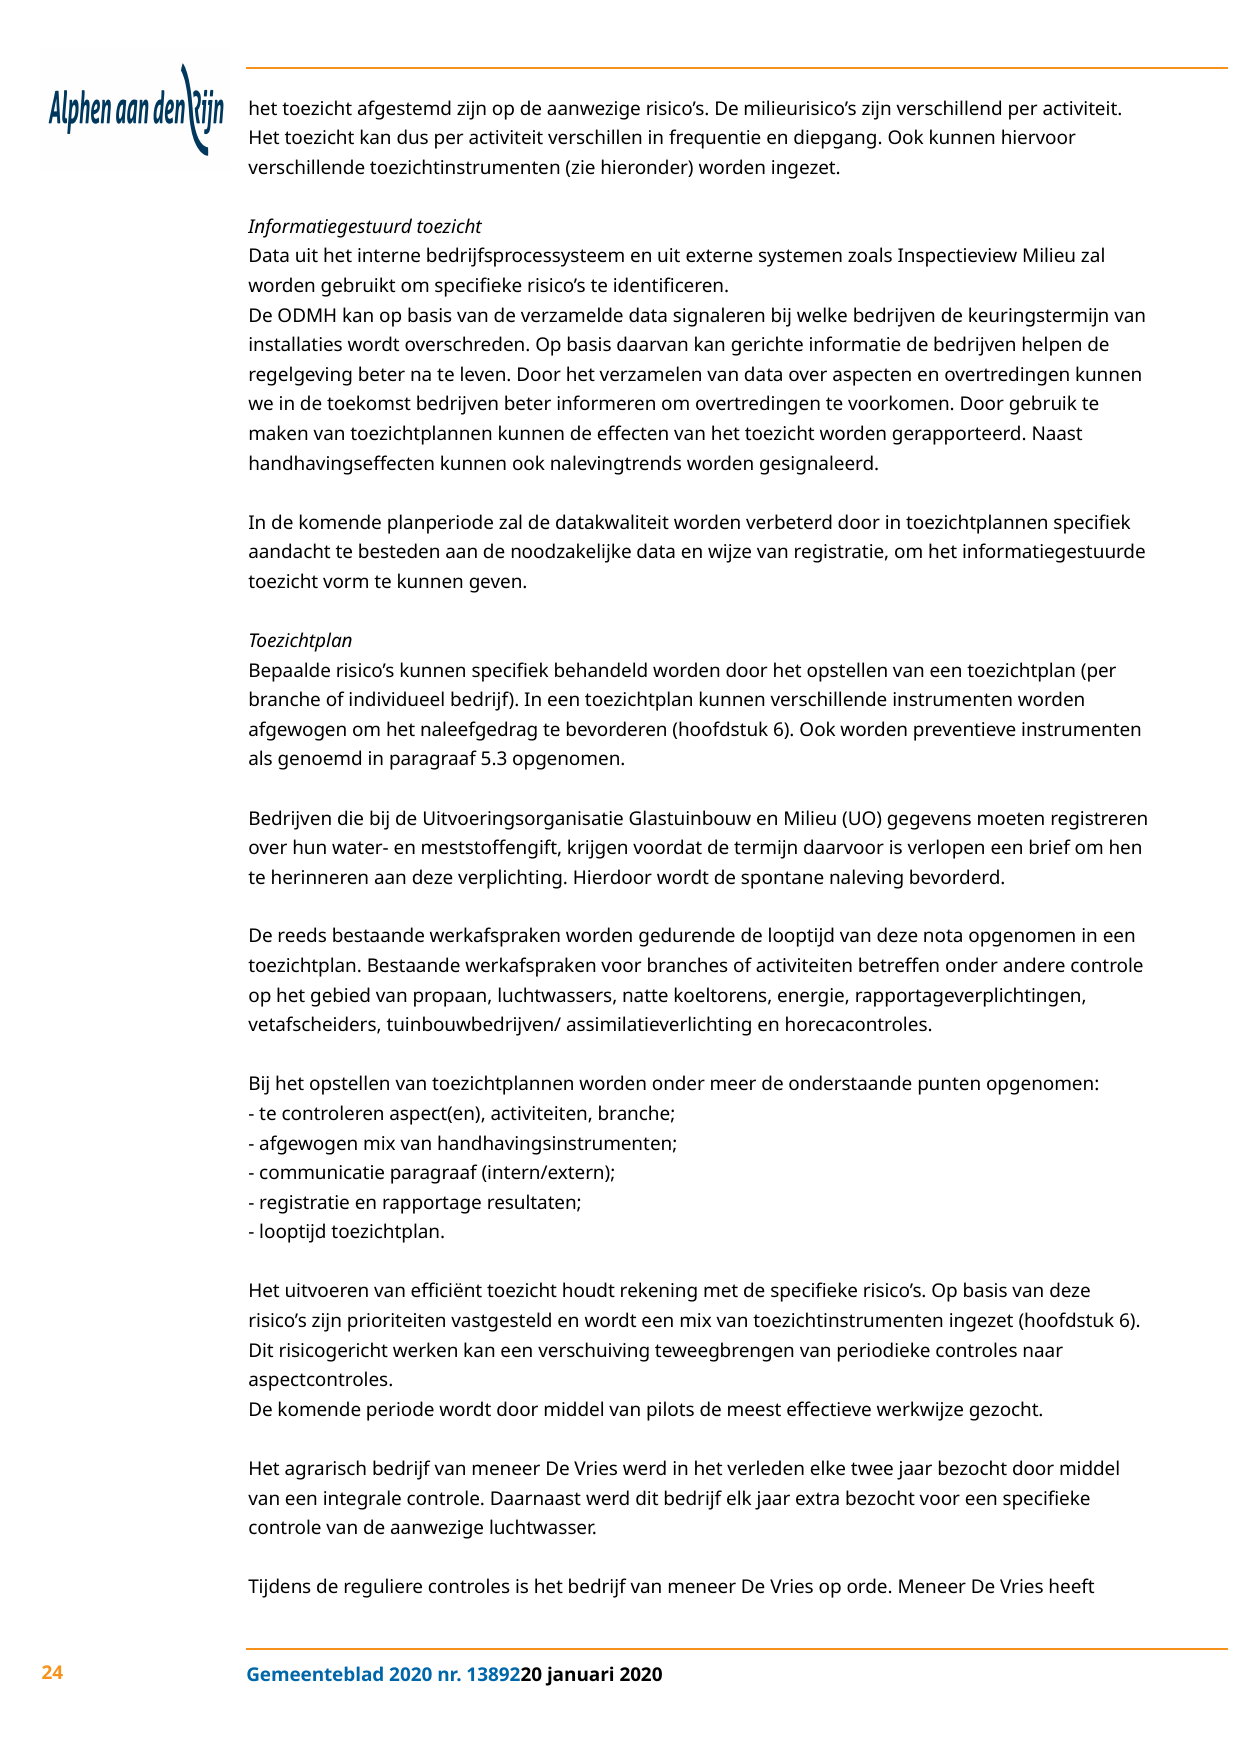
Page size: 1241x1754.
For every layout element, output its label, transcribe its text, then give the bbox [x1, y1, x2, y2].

text De ODMH kan op basis van de verzamelde data signaleren bij welke bedrijven de keuringstermijn van installaties wordt overschreden. Op basis daarvan kan gerichte informatie de bedrijven helpen de regelgeving beter na te leven. Door het verzamelen van data over aspecten en overtredingen kunnen we in de toekomst bedrijven beter informeren om overtredingen te voorkomen. Door gebruik te maken van toezichtplannen kunnen de effecten van het toezicht worden gerapporteerd. Naast handhavingseffecten kunnen ook nalevingtrends worden gesignaleerd. [248, 302, 1152, 476]
text Bepaalde risico’s kunnen specifiek behandeld worden door het opstellen van een toezichtplan (per branche of individueel bedrijf). In een toezichtplan kunnen verschillende instrumenten worden afgewogen om het naleefgedrag te bevorderen (hoofdstuk 6). Ook worden preventieve instrumenten als genoemd in paragraaf 5.3 opgenomen. [248, 657, 1152, 771]
text De reeds bestaande werkafspraken worden gedurende de looptijd van deze nota opgenomen in een toezichtplan. Bestaande werkafspraken voor branches of activiteiten betreffen onder andere controle op het gebied van propaan, luchtwassers, natte koeltorens, energie, rapportageverplichtingen, vetafscheiders, tuinbouwbedrijven/ assimilatieverlichting en horecacontroles. [248, 923, 1152, 1037]
text - registratie en rapportage resultaten; [248, 1189, 1152, 1214]
picture [41, 47, 231, 172]
text Bij het opstellen van toezichtplannen worden onder meer de onderstaande punten opgenomen: [248, 1071, 1152, 1096]
text In de komende planperiode zal de datakwaliteit worden verbeterd door in toezichtplannen specifiek aandacht te besteden aan de noodzakelijke data en wijze van registratie, om het informatiegestuurde toezicht vorm te kunnen geven. [248, 509, 1152, 594]
text Toezichtplan [248, 627, 1152, 653]
text Informatiegestuurd toezicht [248, 213, 1152, 239]
text Het uitvoeren van efficiënt toezicht houdt rekening met de specifieke risico’s. Op basis van deze risico’s zijn prioriteiten vastgesteld en wordt een mix van toezichtinstrumenten ingezet (hoofdstuk 6). [248, 1278, 1152, 1333]
text het toezicht afgestemd zijn op de aanwezige risico’s. De milieurisico’s zijn verschillend per activiteit. Het toezicht kan dus per activiteit verschillen in frequentie en diepgang. Ook kunnen hiervoor verschillende toezichtinstrumenten (zie hieronder) worden ingezet. [248, 95, 1152, 180]
text Dit risicogericht werken kan een verschuiving teweegbrengen van periodieke controles naar aspectcontroles. [248, 1337, 1152, 1392]
text - communicatie paragraaf (intern/extern); [248, 1159, 1152, 1185]
text - afgewogen mix van handhavingsinstrumenten; [248, 1130, 1152, 1155]
table_header Bedrijven die bij de Uitvoeringsorganisatie Glastuinbouw en Milieu (UO) gegevens moeten registreren over hun water- en meststoffengift, krijgen voordat de termijn daarvoor is verlopen een brief om hen te herinneren aan deze verplichting. Hierdoor wordt de spontane naleving bevorderd. [248, 805, 1152, 890]
text - te controleren aspect(en), activiteiten, branche; [248, 1100, 1152, 1126]
text - looptijd toezichtplan. [248, 1218, 1152, 1244]
text De komende periode wordt door middel van pilots de meest effectieve werkwijze gezocht. [248, 1396, 1152, 1422]
text Data uit het interne bedrijfsprocessysteem en uit externe systemen zoals Inspectieview Milieu zal worden gebruikt om specifieke risico’s te identificeren. [248, 243, 1152, 298]
table_header Het agrarisch bedrijf van meneer De Vries werd in het verleden elke twee jaar bezocht door middel van een integrale controle. Daarnaast werd dit bedrijf elk jaar extra bezocht voor een specifieke controle van de aanwezige luchtwasser. Tijdens de reguliere controles is het bedrijf van meneer De Vries op orde. Meneer De Vries heeft [248, 1455, 1152, 1599]
